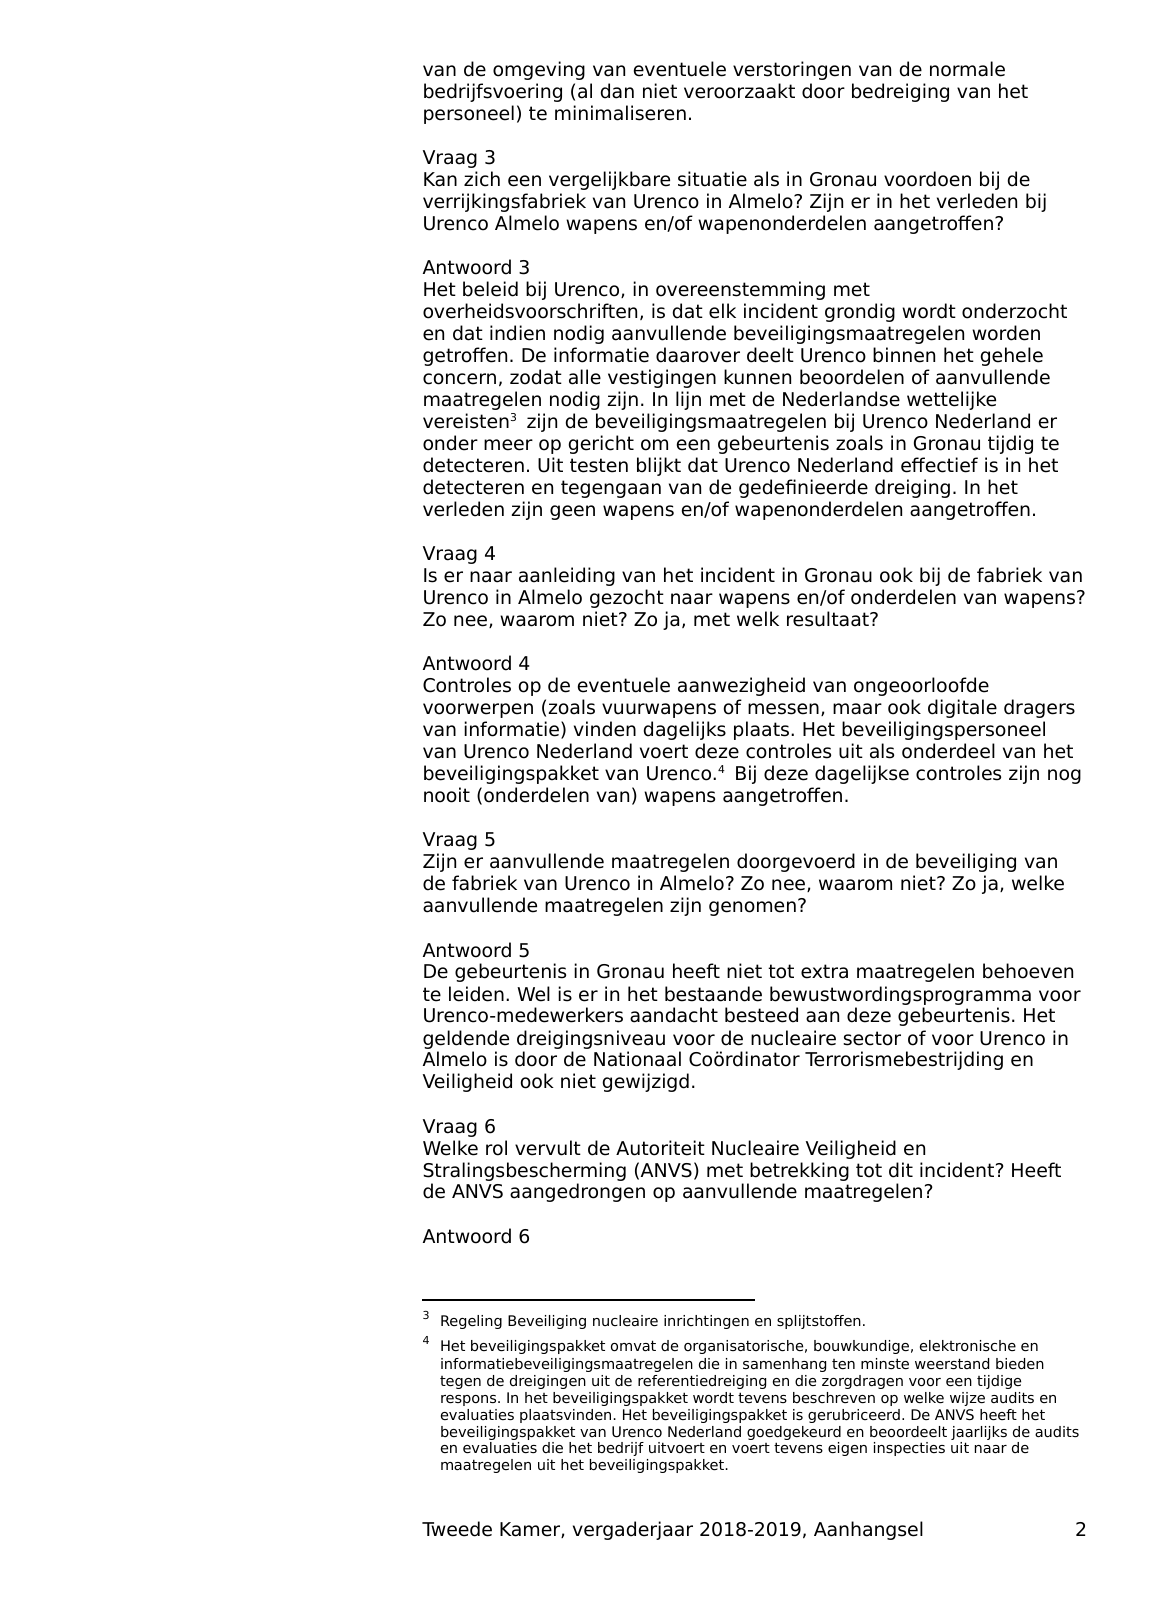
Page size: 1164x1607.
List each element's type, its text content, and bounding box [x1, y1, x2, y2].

text Vraag 4 [422, 543, 1087, 565]
text Welke rol vervult de Autoriteit Nucleaire Veiligheid en Stralingsbescherming (ANVS) met betrekking tot dit incident? Heeft de ANVS aangedrongen op aanvullende maatregelen? [422, 1137, 1087, 1203]
text Regeling Beveiliging nucleaire inrichtingen en splijtstoffen. [422, 1309, 1087, 1331]
text Controles op de eventuele aanwezigheid van ongeoorloofde voorwerpen (zoals vuurwapens of messen, maar ook digitale dragers van informatie) vinden dagelijks plaats. Het beveiligingspersoneel van Urenco Nederland voert deze controles uit als onderdeel van het beveiligingspakket van Urenco. Bij deze dagelijkse controles zijn nog nooit (onderdelen van) wapens aangetroffen. [422, 675, 1087, 807]
text Vraag 6 [422, 1116, 1087, 1137]
text van de omgeving van eventuele verstoringen van de normale bedrijfsvoering (al dan niet veroorzaakt door bedreiging van het personeel) te minimaliseren. [422, 59, 1087, 125]
text Het beleid bij Urenco, in overeenstemming met overheidsvoorschriften, is dat elk incident grondig wordt onderzocht en dat indien nodig aanvullende beveiligingsmaatregelen worden getroffen. De informatie daarover deelt Urenco binnen het gehele concern, zodat alle vestigingen kunnen beoordelen of aanvullende maatregelen nodig zijn. In lijn met de Nederlandse wettelijke vereisten zijn de beveiligingsmaatregelen bij Urenco Nederland er onder meer op gericht om een gebeurtenis zoals in Gronau tijdig te detecteren. Uit testen blijkt dat Urenco Nederland effectief is in het detecteren en tegengaan van de gedefinieerde dreiging. In het verleden zijn geen wapens en/of wapenonderdelen aangetroffen. [422, 279, 1087, 521]
text Antwoord 5 [422, 939, 1087, 961]
text Vraag 3 [422, 147, 1087, 169]
text Antwoord 4 [422, 653, 1087, 675]
text Is er naar aanleiding van het incident in Gronau ook bij de fabriek van Urenco in Almelo gezocht naar wapens en/of onderdelen van wapens? Zo nee, waarom niet? Zo ja, met welk resultaat? [422, 565, 1087, 631]
text Het beveiligingspakket omvat de organisatorische, bouwkundige, elektronische en informatiebeveiligingsmaatregelen die in samenhang ten minste weerstand bieden tegen de dreigingen uit de referentiedreiging en die zorgdragen voor een tijdige respons. In het beveiligingspakket wordt tevens beschreven op welke wijze audits en evaluaties plaatsvinden. Het beveiligingspakket is gerubriceerd. De ANVS heeft het beveiligingspakket van Urenco Nederland goedgekeurd en beoordeelt jaarlijks de audits en evaluaties die het bedrijf uitvoert en voert tevens eigen inspecties uit naar de maatregelen uit het beveiligingspakket. [422, 1334, 1087, 1474]
text De gebeurtenis in Gronau heeft niet tot extra maatregelen behoeven te leiden. Wel is er in het bestaande bewustwordingsprogramma voor Urenco-medewerkers aandacht besteed aan deze gebeurtenis. Het geldende dreigingsniveau voor de nucleaire sector of voor Urenco in Almelo is door de Nationaal Coördinator Terrorismebestrijding en Veiligheid ook niet gewijzigd. [422, 961, 1087, 1093]
text Antwoord 6 [422, 1226, 1087, 1248]
text Vraag 5 [422, 829, 1087, 851]
text Zijn er aanvullende maatregelen doorgevoerd in de beveiliging van de fabriek van Urenco in Almelo? Zo nee, waarom niet? Zo ja, welke aanvullende maatregelen zijn genomen? [422, 851, 1087, 917]
text Antwoord 3 [422, 257, 1087, 279]
text Kan zich een vergelijkbare situatie als in Gronau voordoen bij de verrijkingsfabriek van Urenco in Almelo? Zijn er in het verleden bij Urenco Almelo wapens en/of wapenonderdelen aangetroffen? [422, 169, 1087, 235]
